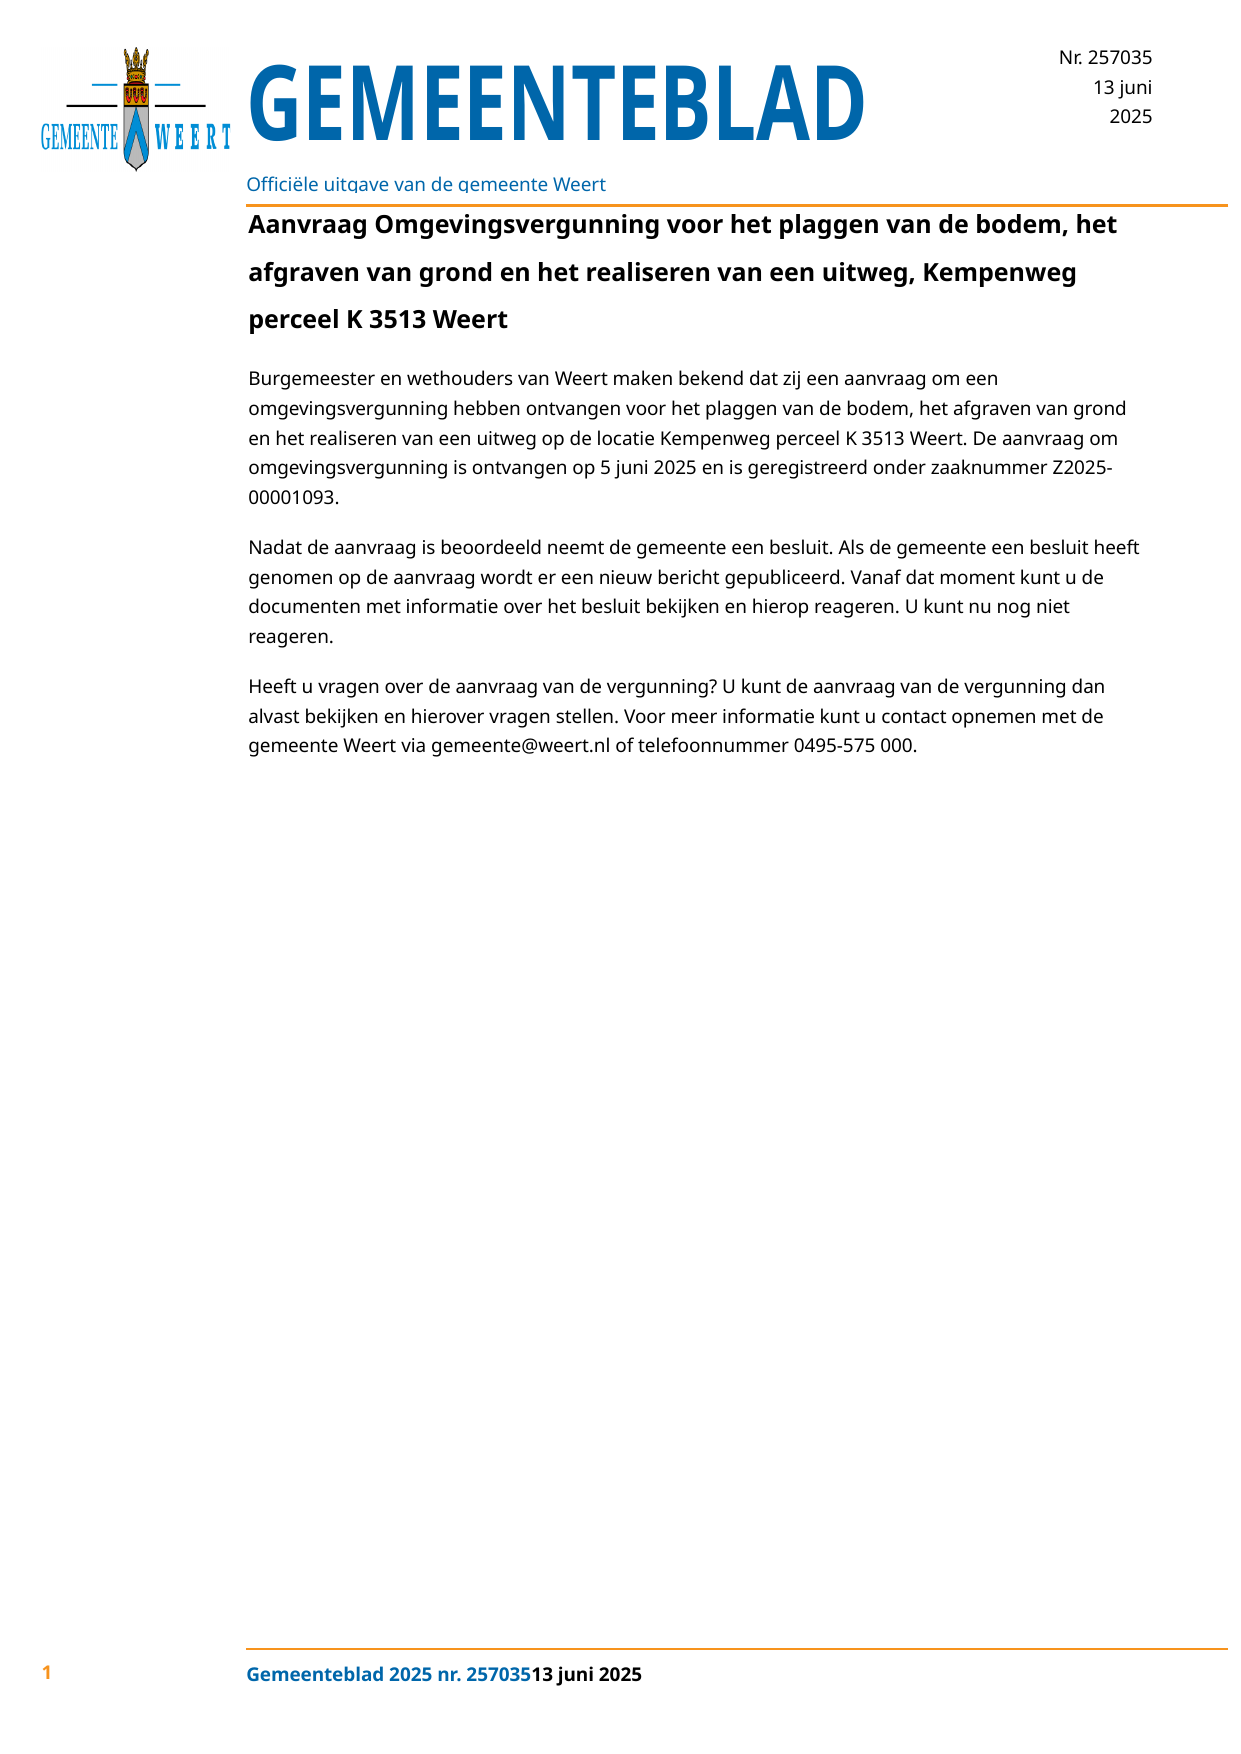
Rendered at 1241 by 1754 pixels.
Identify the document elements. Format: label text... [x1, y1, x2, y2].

text Burgemeester en wethouders van Weert maken bekend dat zij een aanvraag om een omgevingsvergunning hebben ontvangen voor het plaggen van de bodem, het afgraven van grond en het realiseren van een uitweg op de locatie Kempenweg perceel K 3513 Weert. De aanvraag om omgevingsvergunning is ontvangen op 5 juni 2025 en is geregistreerd onder zaaknummer Z2025-00001093. [248, 366, 1152, 509]
text Heeft u vragen over de aanvraag van de vergunning? U kunt de aanvraag van de vergunning dan alvast bekijken en hierover vragen stellen. Voor meer informatie kunt u contact opnemen met de gemeente Weert via gemeente@weert.nl of telefoonnummer 0495-575 000. [248, 673, 1152, 758]
text Nadat de aanvraag is beoordeeld neemt de gemeente een besluit. Als de gemeente een besluit heeft genomen op de aanvraag wordt er een nieuw bericht gepubliceerd. Vanaf dat moment kunt u de documenten met informatie over het besluit bekijken en hierop reageren. U kunt nu nog niet reageren. [248, 534, 1152, 649]
picture [41, 47, 231, 172]
text Aanvraag Omgevingsvergunning voor het plaggen van de bodem, het afgraven van grond en het realiseren van een uitweg, Kempenweg perceel K 3513 Weert [248, 207, 1152, 336]
